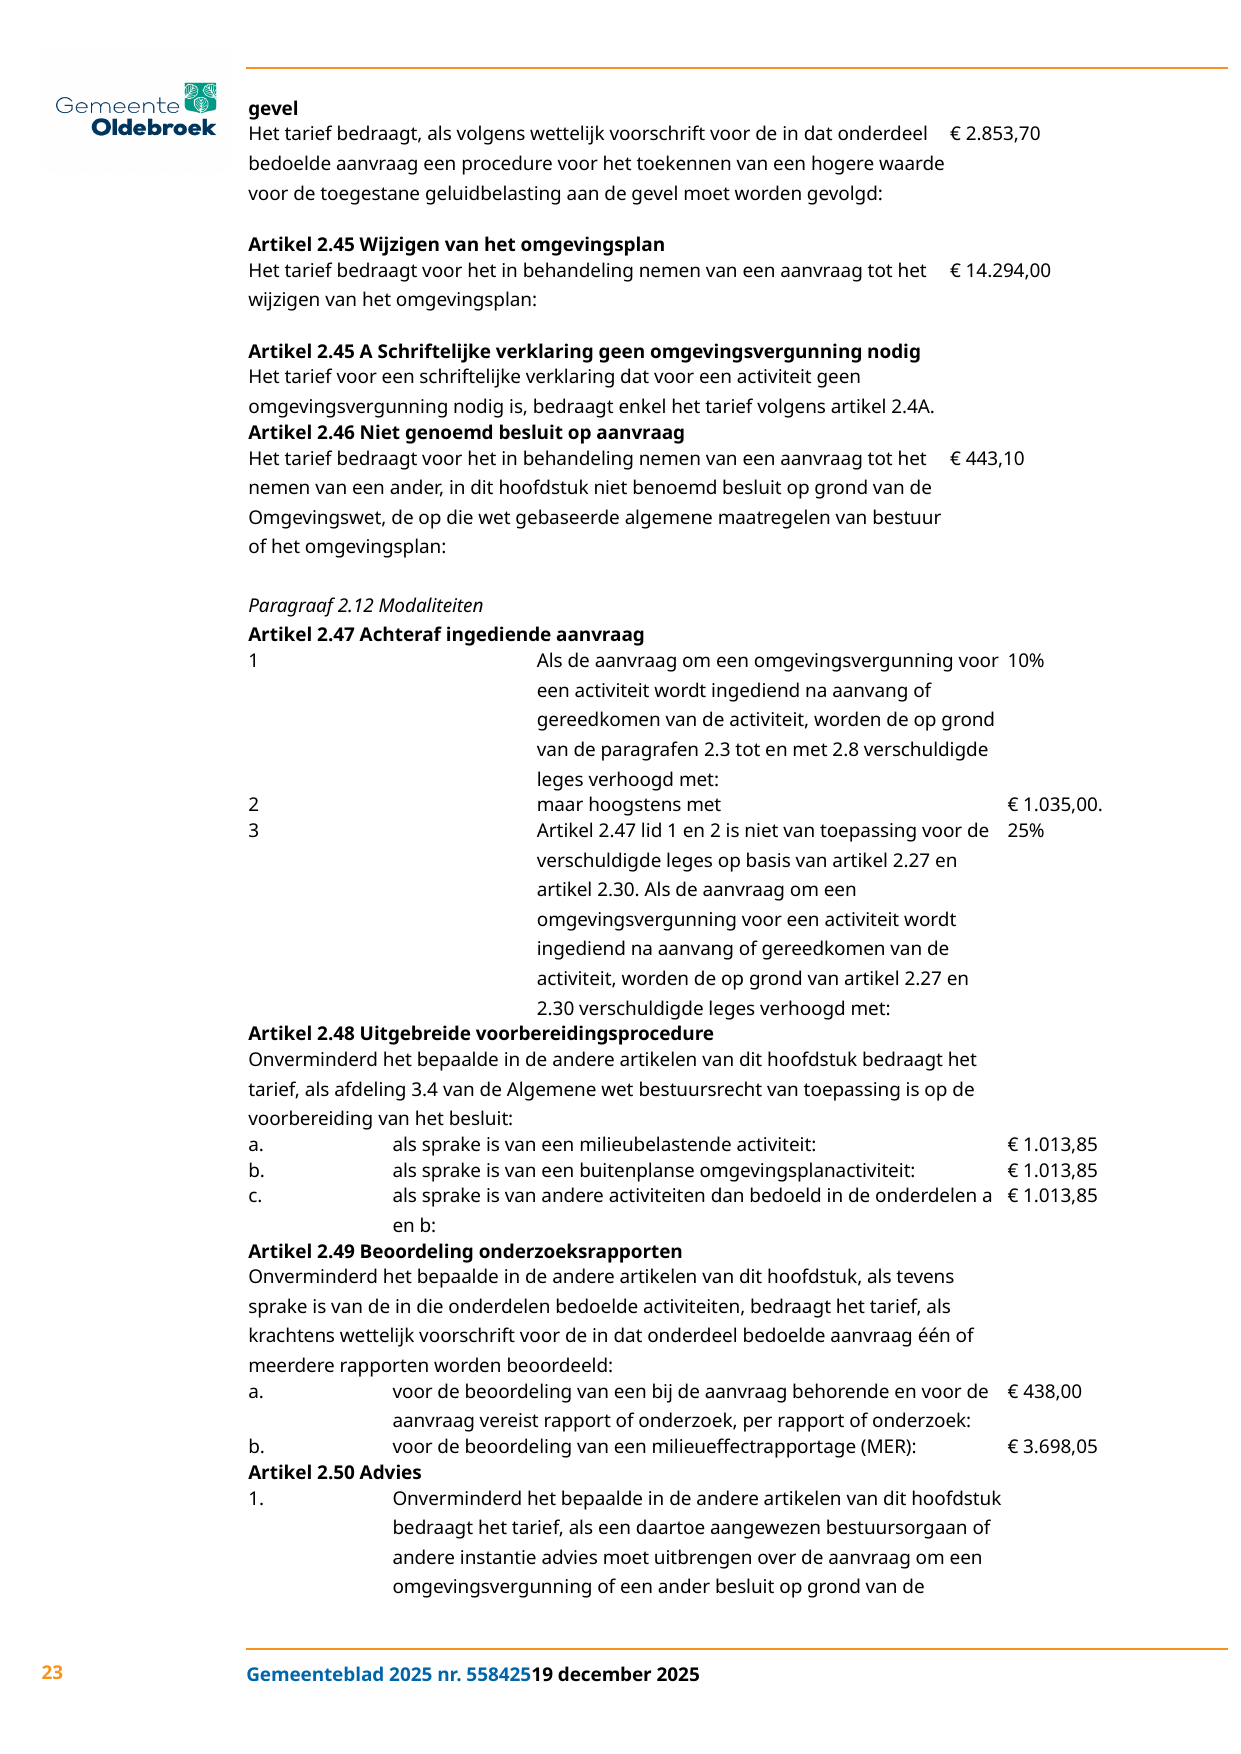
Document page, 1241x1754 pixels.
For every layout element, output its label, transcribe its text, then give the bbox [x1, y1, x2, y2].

table_cell € 3.698,05 [1007, 1433, 1152, 1459]
table_cell a. [248, 1131, 392, 1157]
table_cell [1007, 1485, 1152, 1599]
table_cell als sprake is van een buitenplanse omgevingsplanactiviteit: [392, 1157, 1007, 1182]
table_cell Artikel 2.48 Uitgebreide voorbereidingsprocedure [248, 1020, 1007, 1046]
table_cell € 1.013,85 [1007, 1157, 1152, 1182]
table_header [1007, 622, 1152, 647]
table_cell [950, 205, 1152, 231]
table_cell voor de beoordeling van een bij de aanvraag behorende en voor de aanvraag vereist rapport of onderzoek, per rapport of onderzoek: [392, 1378, 1007, 1433]
table_cell [248, 312, 950, 338]
table_cell Als de aanvraag om een omgevingsvergunning voor een activiteit wordt ingediend na aanvang of gereedkomen van de activiteit, worden de op grond van de paragrafen 2.3 tot en met 2.8 verschuldigde leges verhoogd met: [537, 648, 1007, 791]
table_cell als sprake is van een milieubelastende activiteit: [392, 1131, 1007, 1157]
table_cell c. [248, 1183, 392, 1238]
table_cell € 2.853,70 [950, 121, 1152, 205]
table_cell Onverminderd het bepaalde in de andere artikelen van dit hoofdstuk bedraagt het tarief, als afdeling 3.4 van de Algemene wet bestuursrecht van toepassing is op de voorbereiding van het besluit: [248, 1046, 1007, 1131]
table_cell [1007, 1264, 1152, 1378]
table_cell 2 [248, 791, 537, 817]
table_cell [950, 231, 1152, 257]
table_cell [950, 95, 1152, 121]
table_cell [1007, 1238, 1152, 1263]
table_cell € 1.013,85 [1007, 1183, 1152, 1238]
table_cell Artikel 2.46 Niet genoemd besluit op aanvraag [248, 419, 950, 445]
table_cell € 438,00 [1007, 1378, 1152, 1433]
table_cell € 1.013,85 [1007, 1131, 1152, 1157]
table_cell 25% [1007, 817, 1152, 1020]
table_cell b. [248, 1157, 392, 1182]
table_cell maar hoogstens met [537, 791, 1007, 817]
table_cell [950, 364, 1152, 419]
table_cell voor de beoordeling van een milieueffectrapportage (MER): [392, 1433, 1007, 1459]
table_cell Onverminderd het bepaalde in de andere artikelen van dit hoofdstuk bedraagt het tarief, als een daartoe aangewezen bestuursorgaan of andere instantie advies moet uitbrengen over de aanvraag om een omgevingsvergunning of een ander besluit op grond van de [392, 1485, 1007, 1599]
table_cell € 1.035,00. [1007, 791, 1152, 817]
table_cell 3 [248, 817, 537, 1020]
table_cell € 14.294,00 [950, 257, 1152, 312]
table_cell 1 [248, 648, 537, 791]
table_cell Het tarief bedraagt voor het in behandeling nemen van een aanvraag tot het wijzigen van het omgevingsplan: [248, 257, 950, 312]
table_cell Het tarief bedraagt voor het in behandeling nemen van een aanvraag tot het nemen van een ander, in dit hoofdstuk niet benoemd besluit op grond van de Omgevingswet, de op die wet gebaseerde algemene maatregelen van bestuur of het omgevingsplan: [248, 445, 950, 559]
table_header Artikel 2.47 Achteraf ingediende aanvraag [248, 622, 1007, 647]
table_cell Artikel 2.45 A Schriftelijke verklaring geen omgevingsvergunning nodig [248, 338, 950, 364]
table_cell € 443,10 [950, 445, 1152, 559]
picture [41, 47, 231, 172]
table_cell Artikel 2.50 Advies [248, 1459, 1007, 1485]
table_cell Artikel 2.49 Beoordeling onderzoeksrapporten [248, 1238, 1007, 1263]
table_cell Onverminderd het bepaalde in de andere artikelen van dit hoofdstuk, als tevens sprake is van de in die onderdelen bedoelde activiteiten, bedraagt het tarief, als krachtens wettelijk voorschrift voor de in dat onderdeel bedoelde aanvraag één of meerdere rapporten worden beoordeeld: [248, 1264, 1007, 1378]
table_cell Het tarief bedraagt, als volgens wettelijk voorschrift voor de in dat onderdeel bedoelde aanvraag een procedure voor het toekennen van een hogere waarde voor de toegestane geluidbelasting aan de gevel moet worden gevolgd: [248, 121, 950, 205]
table_cell [1007, 1020, 1152, 1046]
table_cell [950, 419, 1152, 445]
text Paragraaf 2.12 Modaliteiten [248, 592, 1152, 618]
table_cell Artikel 2.47 lid 1 en 2 is niet van toepassing voor de verschuldigde leges op basis van artikel 2.27 en artikel 2.30. Als de aanvraag om een omgevingsvergunning voor een activiteit wordt ingediend na aanvang of gereedkomen van de activiteit, worden de op grond van artikel 2.27 en 2.30 verschuldigde leges verhoogd met: [537, 817, 1007, 1020]
table_cell 1. [248, 1485, 392, 1599]
table_cell 10% [1007, 648, 1152, 791]
table_cell a. [248, 1378, 392, 1433]
table_cell [950, 312, 1152, 338]
table_cell Het tarief voor een schriftelijke verklaring dat voor een activiteit geen omgevingsvergunning nodig is, bedraagt enkel het tarief volgens artikel 2.4A. [248, 364, 950, 419]
table_cell [950, 338, 1152, 364]
table_cell [1007, 1459, 1152, 1485]
table_cell als sprake is van andere activiteiten dan bedoeld in de onderdelen a en b: [392, 1183, 1007, 1238]
table_cell Artikel 2.45 Wijzigen van het omgevingsplan [248, 231, 950, 257]
table_cell gevel [248, 95, 950, 121]
table_cell [1007, 1046, 1152, 1131]
table_cell [248, 205, 950, 231]
table_cell b. [248, 1433, 392, 1459]
